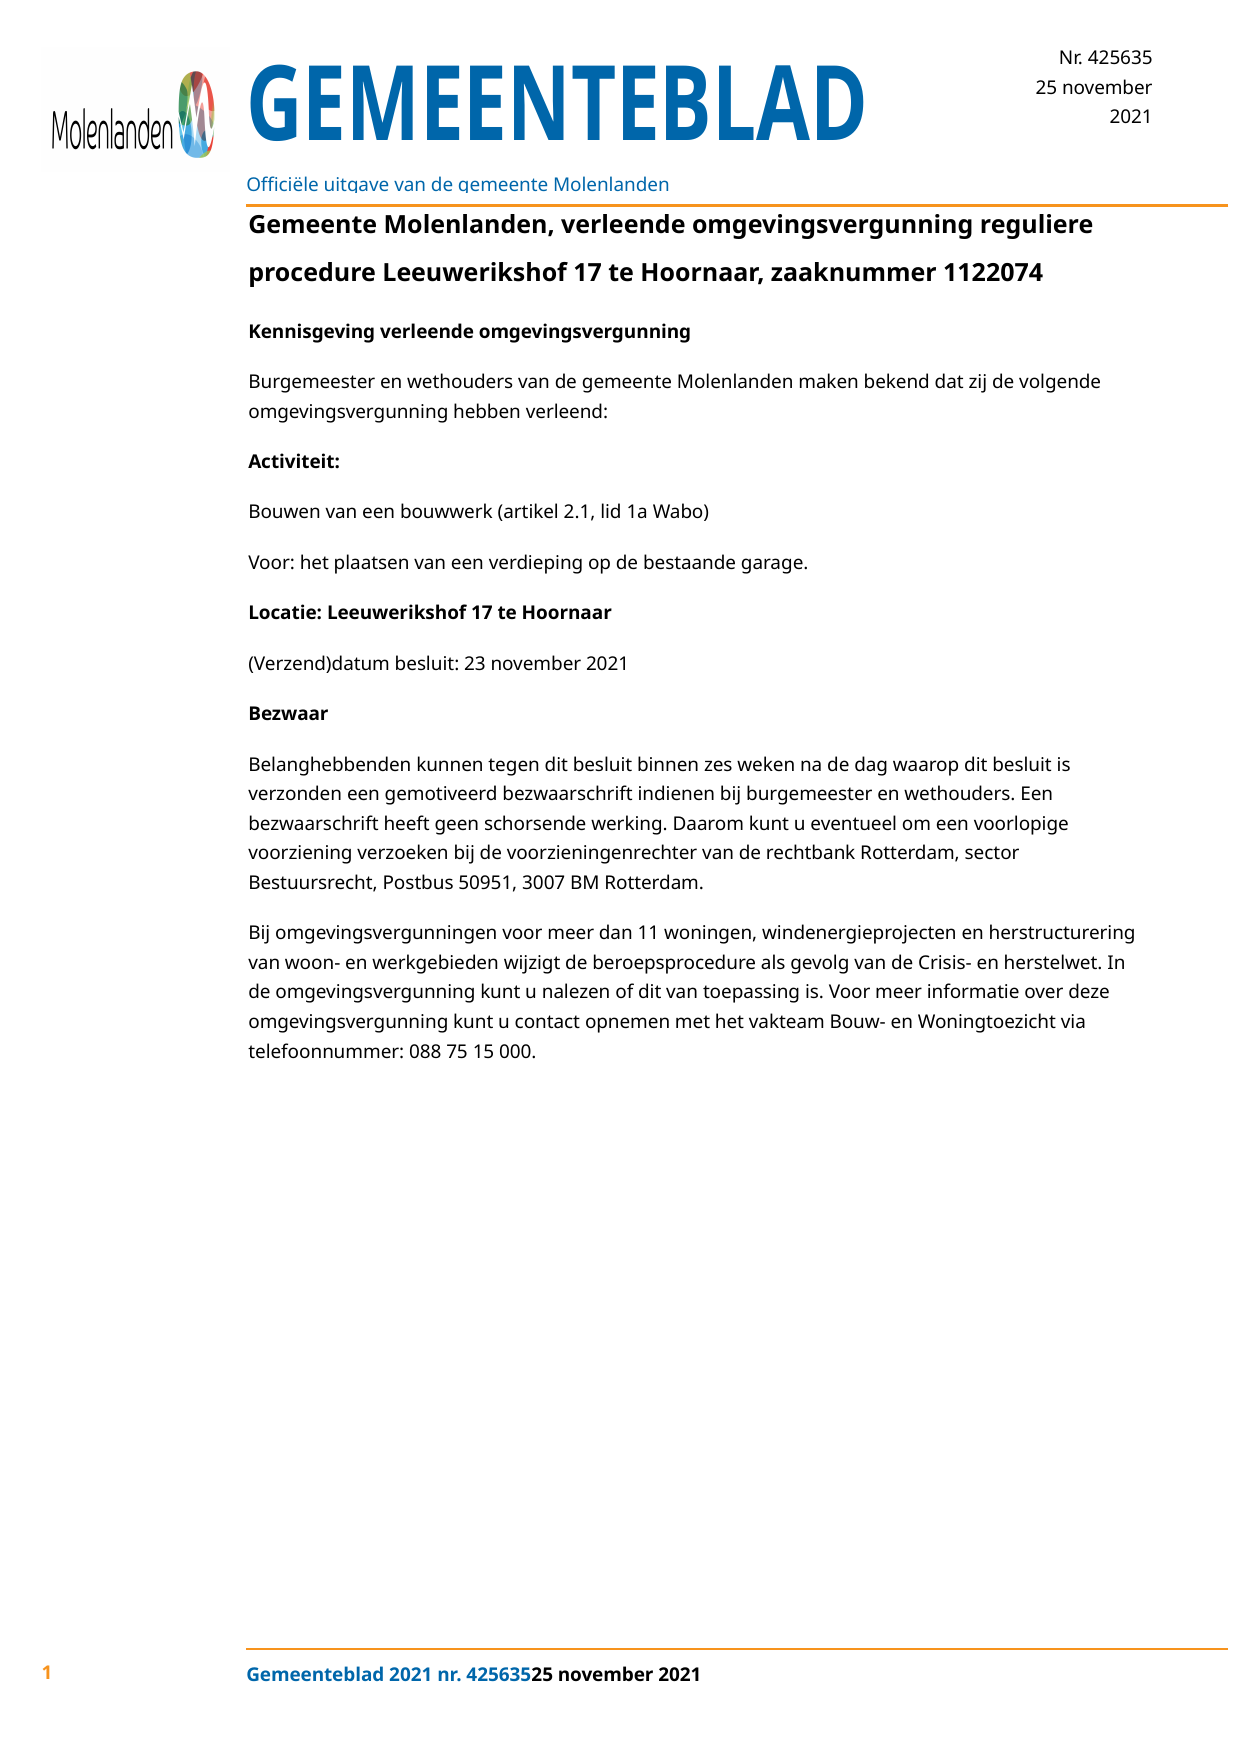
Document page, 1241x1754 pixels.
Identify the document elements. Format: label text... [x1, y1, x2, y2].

text (Verzend)datum besluit: 23 november 2021 [248, 650, 1152, 676]
picture [41, 47, 231, 172]
text Locatie: Leeuwerikshof 17 te Hoornaar [248, 599, 1152, 625]
text Kennisgeving verleende omgevingsvergunning [248, 318, 1152, 344]
text Burgemeester en wethouders van de gemeente Molenlanden maken bekend dat zij de volgende omgevingsvergunning hebben verleend: [248, 368, 1152, 424]
text Bezwaar [248, 700, 1152, 726]
text Belanghebbenden kunnen tegen dit besluit binnen zes weken na de dag waarop dit besluit is verzonden een gemotiveerd bezwaarschrift indienen bij burgemeester en wethouders. Een bezwaarschrift heeft geen schorsende werking. Daarom kunt u eventueel om een voorlopige voorziening verzoeken bij de voorzieningenrechter van de rechtbank Rotterdam, sector Bestuursrecht, Postbus 50951, 3007 BM Rotterdam. [248, 751, 1152, 895]
text Bij omgevingsvergunningen voor meer dan 11 woningen, windenergieprojecten en herstructurering van woon- en werkgebieden wijzigt de beroepsprocedure als gevolg van de Crisis- en herstelwet. In de omgevingsvergunning kunt u nalezen of dit van toepassing is. Voor meer informatie over deze omgevingsvergunning kunt u contact opnemen met het vakteam Bouw- en Woningtoezicht via telefoonnummer: 088 75 15 000. [248, 919, 1152, 1064]
text Gemeente Molenlanden, verleende omgevingsvergunning reguliere procedure Leeuwerikshof 17 te Hoornaar, zaaknummer 1122074 [248, 207, 1152, 288]
text Voor: het plaatsen van een verdieping op de bestaande garage. [248, 549, 1152, 575]
text Activiteit: [248, 448, 1152, 474]
text Bouwen van een bouwwerk (artikel 2.1, lid 1a Wabo) [248, 499, 1152, 524]
